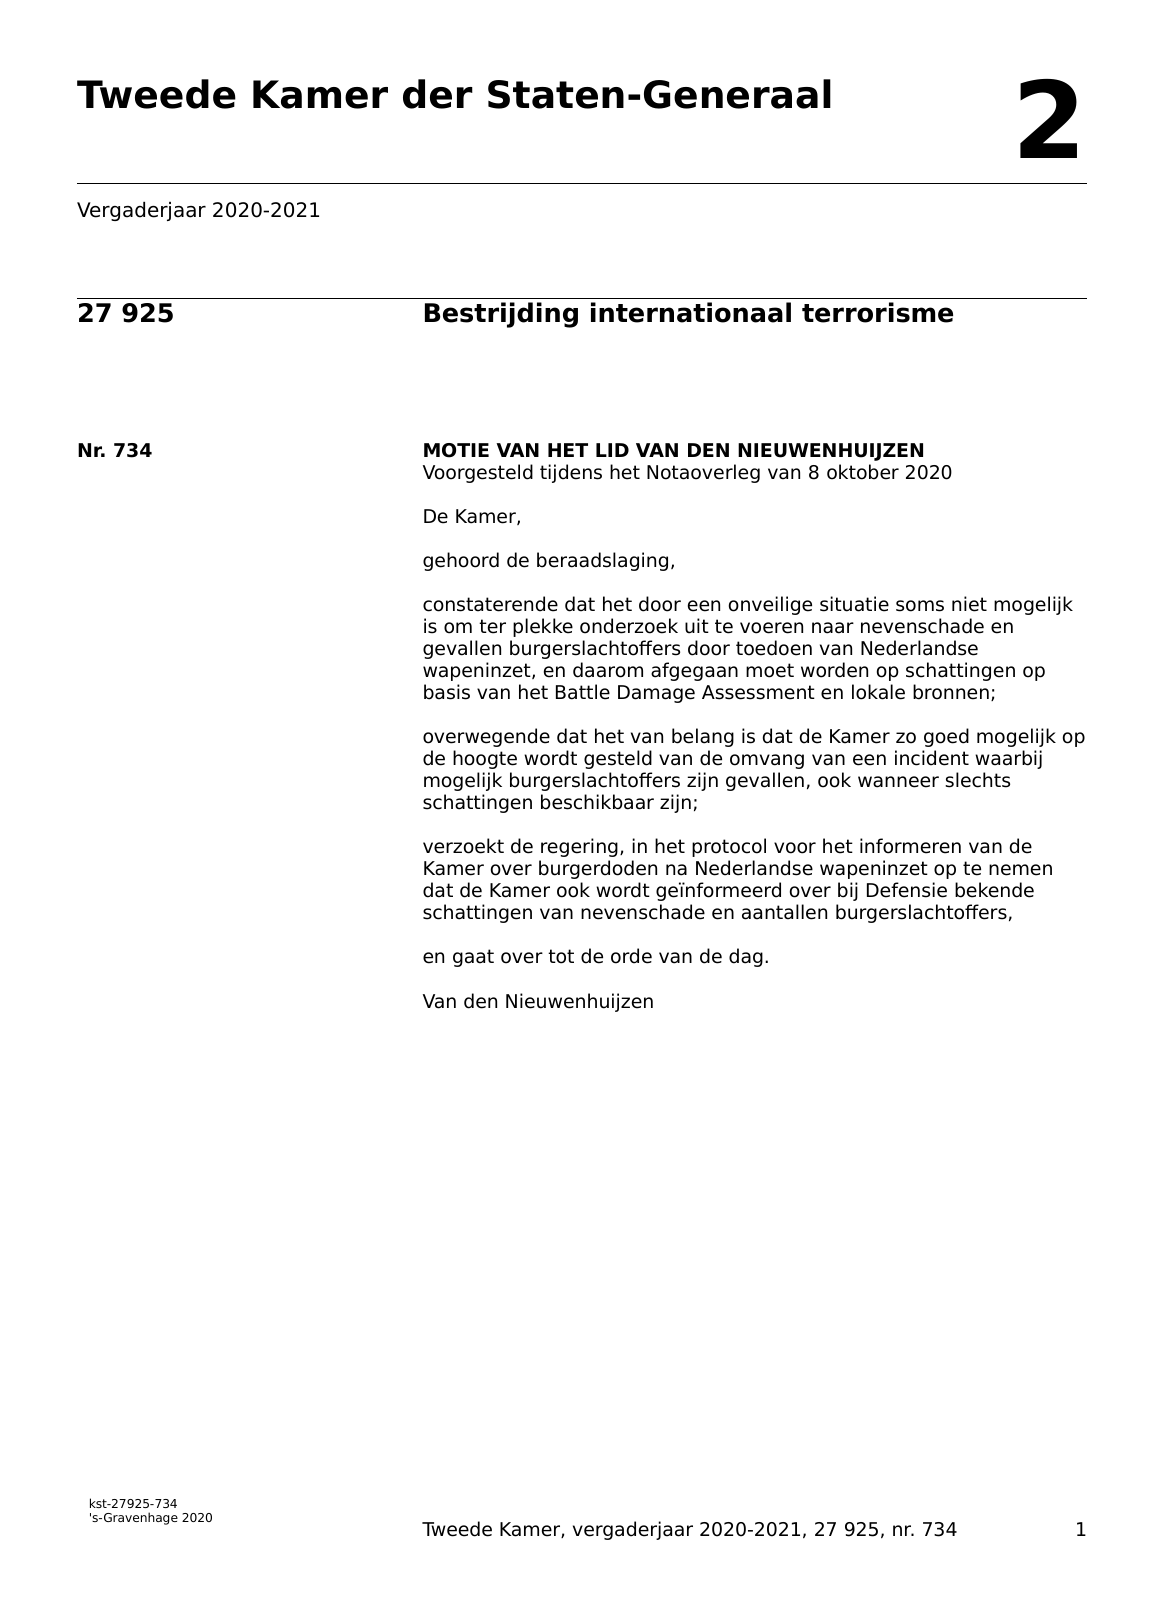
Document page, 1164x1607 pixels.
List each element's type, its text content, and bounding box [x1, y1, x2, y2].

text Van den Nieuwenhuijzen [422, 991, 1087, 1013]
text gehoord de beraadslaging, [422, 550, 1087, 572]
text en gaat over tot de orde van de dag. [422, 946, 1087, 968]
subtitle 27 925 Bestrijding internationaal terrorisme [77, 299, 1087, 329]
text constaterende dat het door een onveilige situatie soms niet mogelijk is om ter plekke onderzoek uit te voeren naar nevenschade en gevallen burgerslachtoffers door toedoen van Nederlandse wapeninzet, en daarom afgegaan moet worden op schattingen op basis van het Battle Damage Assessment en lokale bronnen; [422, 594, 1087, 704]
text 's-Gravenhage 2020 [88, 1511, 323, 1525]
subtitle Nr. 734 MOTIE VAN HET LID VAN DEN NIEUWENHUIJZEN [77, 440, 1087, 462]
text verzoekt de regering, in het protocol voor het informeren van de Kamer over burgerdoden na Nederlandse wapeninzet op te nemen dat de Kamer ook wordt geïnformeerd over bij Defensie bekende schattingen van nevenschade en aantallen burgerslachtoffers, [422, 836, 1087, 924]
table_header Tweede Kamer der Staten-Generaal [77, 59, 886, 183]
text kst-27925-734 [88, 1497, 323, 1511]
text overwegende dat het van belang is dat de Kamer zo goed mogelijk op de hoogte wordt gesteld van de omvang van een incident waarbij mogelijk burgerslachtoffers zijn gevallen, ook wanneer slechts schattingen beschikbaar zijn; [422, 726, 1087, 814]
text Voorgesteld tijdens het Notaoverleg van 8 oktober 2020 [422, 462, 1087, 484]
text De Kamer, [422, 506, 1087, 528]
table_header 2 [886, 59, 1087, 183]
table_cell Vergaderjaar 2020-2021 [77, 184, 1087, 298]
